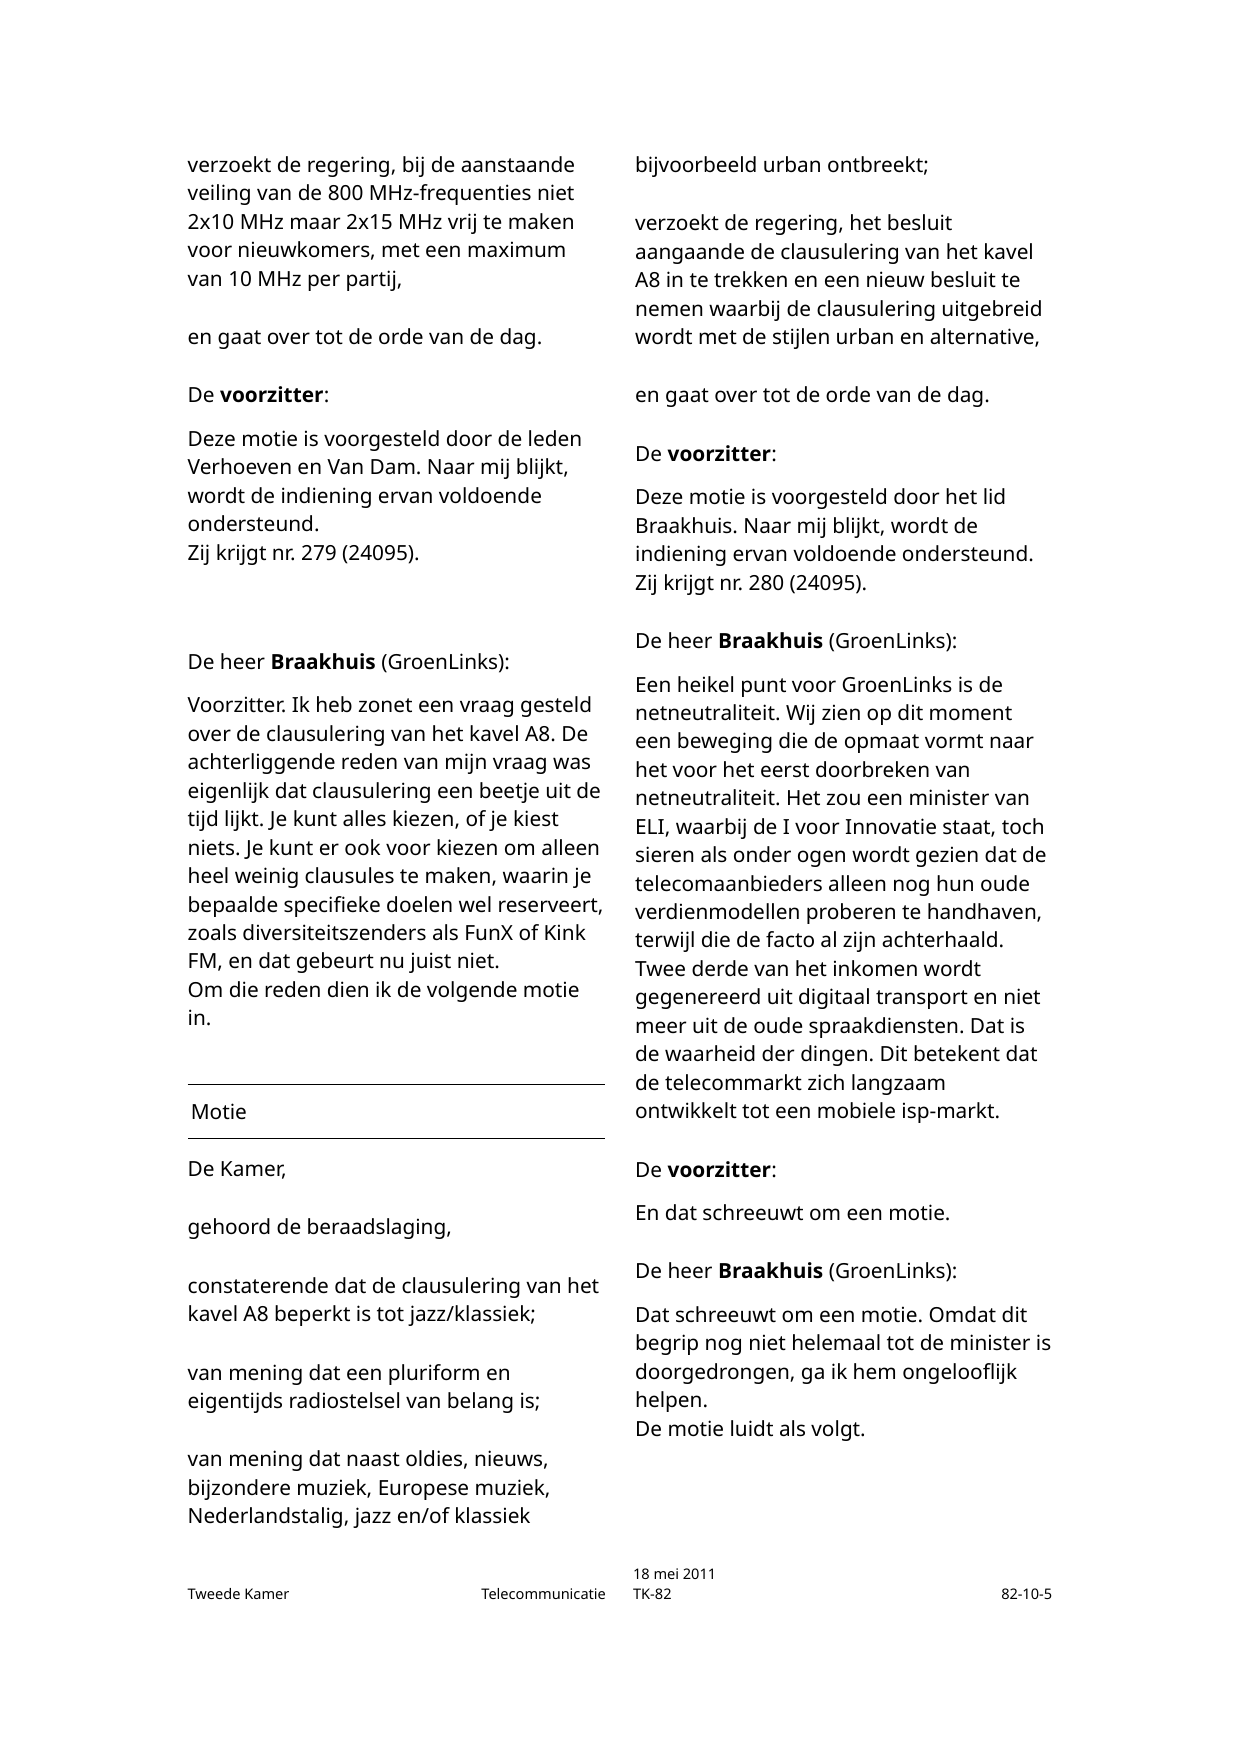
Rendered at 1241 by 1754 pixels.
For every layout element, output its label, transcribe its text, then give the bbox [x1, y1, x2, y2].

text  [187, 596, 605, 625]
text En dat schreeuwt om een motie. [635, 1198, 1053, 1227]
text De motie luidt als volgt. [635, 1414, 1053, 1442]
text De voorzitter: [635, 439, 1053, 467]
text Dat schreeuwt om een motie. Omdat dit begrip nog niet helemaal tot de minister is doorgedrongen, ga ik hem ongelooflijk helpen. [635, 1300, 1053, 1414]
subtitle Motie [187, 1085, 605, 1139]
text De voorzitter: [635, 1155, 1053, 1183]
text De Kamer, [187, 1154, 605, 1182]
text Deze motie is voorgesteld door het lid Braakhuis. Naar mij blijkt, wordt de indiening ervan voldoende ondersteund. [635, 482, 1053, 568]
text Een heikel punt voor GroenLinks is de netneutraliteit. Wij zien op dit moment een beweging die de opmaat vormt naar het voor het eerst doorbreken van netneutraliteit. Het zou een minister van ELI, waarbij de I voor Innovatie staat, toch sieren als onder ogen wordt gezien dat de telecomaanbieders alleen nog hun oude verdienmodellen proberen te handhaven, terwijl die de facto al zijn achterhaald. Twee derde van het inkomen wordt gegenereerd uit digitaal transport en niet meer uit de oude spraakdiensten. Dat is de waarheid der dingen. Dit betekent dat de telecommarkt zich langzaam ontwikkelt tot een mobiele isp-markt. [635, 670, 1053, 1125]
text Deze motie is voorgesteld door de leden Verhoeven en Van Dam. Naar mij blijkt, wordt de indiening ervan voldoende ondersteund. [187, 424, 605, 538]
text Voorzitter. Ik heb zonet een vraag gesteld over de clausulering van het kavel A8. De achterliggende reden van mijn vraag was eigenlijk dat clausulering een beetje uit de tijd lijkt. Je kunt alles kiezen, of je kiest niets. Je kunt er ook voor kiezen om alleen heel weinig clausules te maken, waarin je bepaalde specifieke doelen wel reserveert, zoals diversiteitszenders als FunX of Kink FM, en dat gebeurt nu juist niet. [187, 691, 605, 975]
text De voorzitter: [187, 381, 605, 409]
text De heer Braakhuis (GroenLinks): [187, 647, 605, 676]
text Om die reden dien ik de volgende motie in. [187, 975, 605, 1032]
text De heer Braakhuis (GroenLinks): [635, 626, 1053, 655]
text gehoord de beraadslaging, [187, 1212, 605, 1241]
text bijvoorbeeld urban ontbreekt; [635, 150, 1053, 178]
text De heer Braakhuis (GroenLinks): [635, 1257, 1053, 1285]
text en gaat over tot de orde van de dag. [187, 322, 605, 351]
text van mening dat naast oldies, nieuws, bijzondere muziek, Europese muziek, Nederlandstalig, jazz en/of klassiek [187, 1444, 605, 1530]
text Zij krijgt nr. 279 (24095). [187, 538, 605, 566]
text verzoekt de regering, het besluit aangaande de clausulering van het kavel A8 in te trekken en een nieuw besluit te nemen waarbij de clausulering uitgebreid wordt met de stijlen urban en alternative, [635, 208, 1053, 351]
text Zij krijgt nr. 280 (24095). [635, 568, 1053, 596]
text en gaat over tot de orde van de dag. [635, 381, 1053, 409]
text constaterende dat de clausulering van het kavel A8 beperkt is tot jazz/klassiek; [187, 1271, 605, 1328]
text verzoekt de regering, bij de aanstaande veiling van de 800 MHz-frequenties niet 2x10 MHz maar 2x15 MHz vrij te maken voor nieuwkomers, met een maximum van 10 MHz per partij, [187, 150, 605, 292]
text van mening dat een pluriform en eigentijds radiostelsel van belang is; [187, 1358, 605, 1414]
